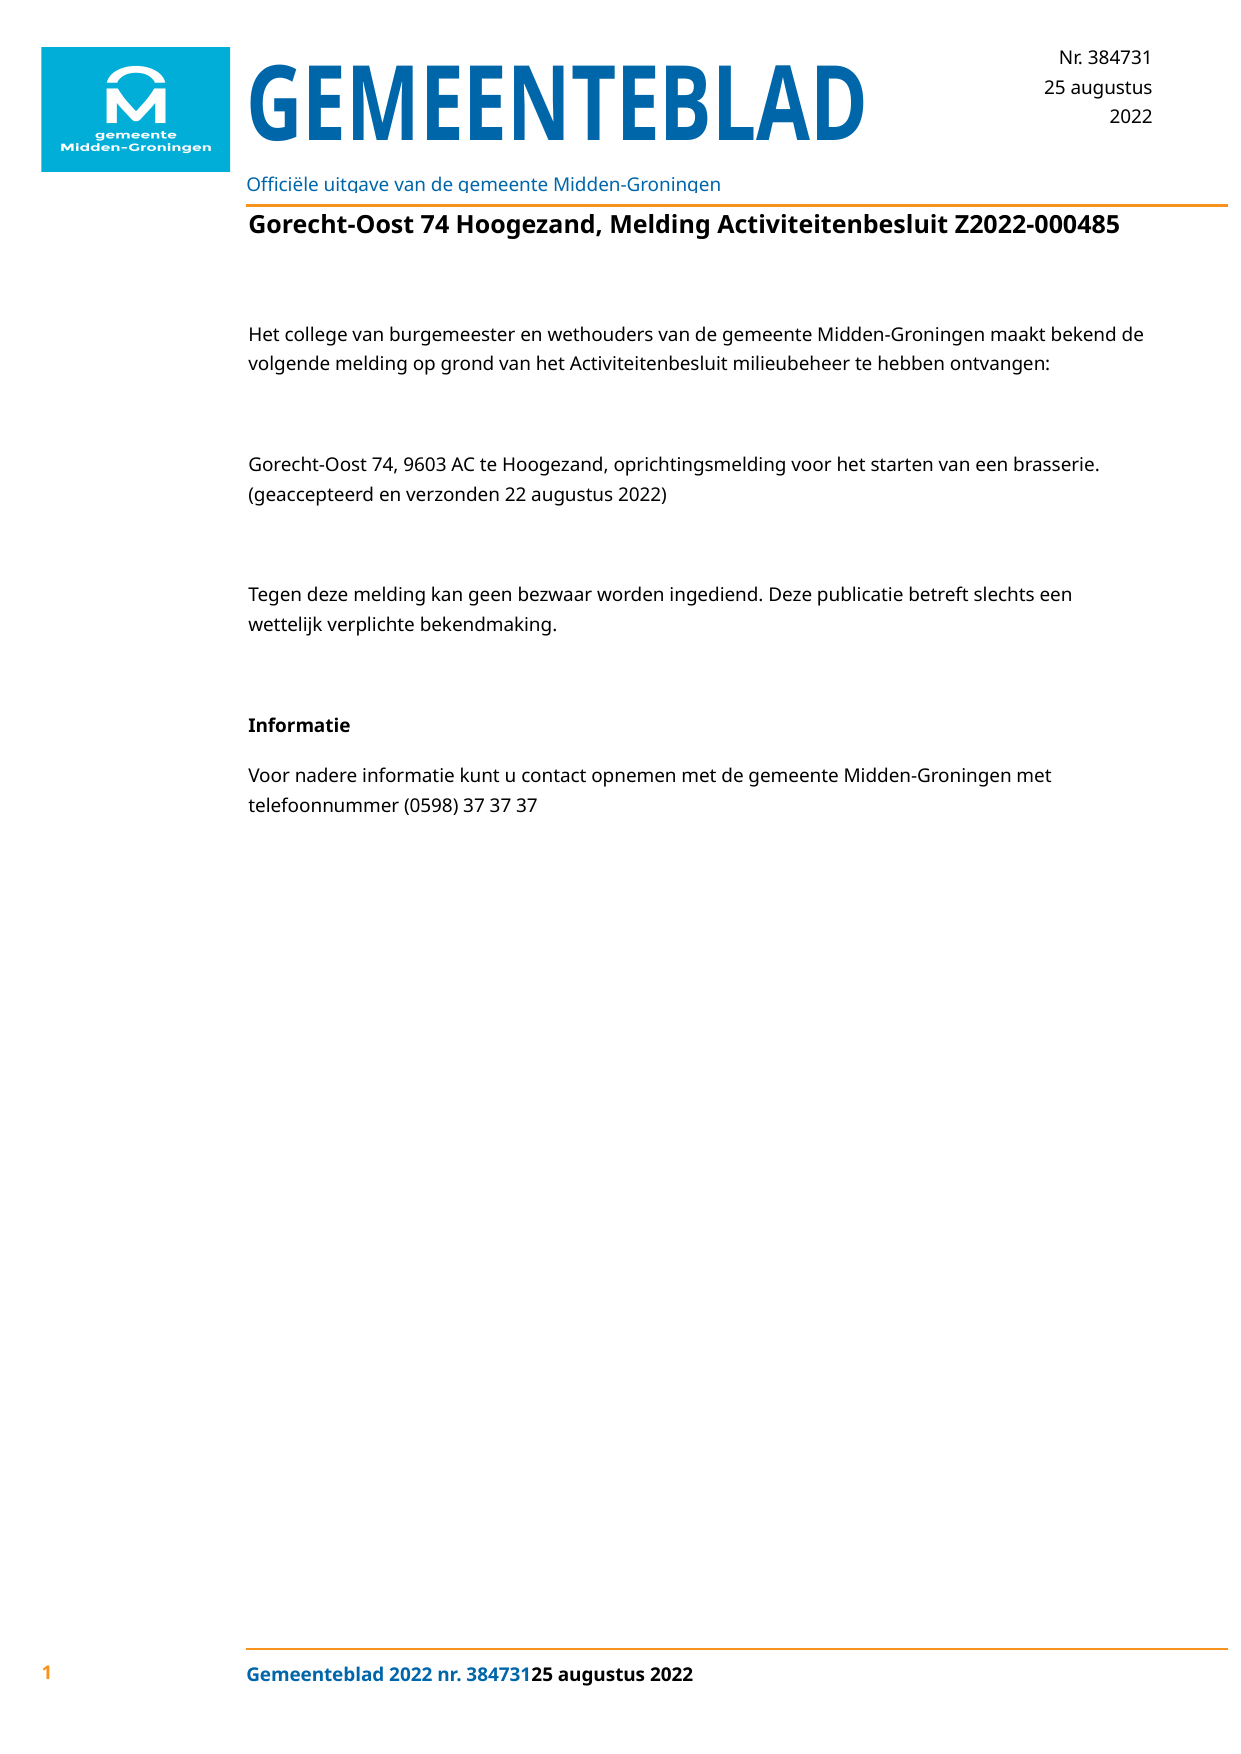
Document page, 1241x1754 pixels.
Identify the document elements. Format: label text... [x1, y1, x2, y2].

text Gorecht-Oost 74 Hoogezand, Melding Activiteitenbesluit Z2022-000485 [248, 207, 1152, 241]
text Het college van burgemeester en wethouders van de gemeente Midden-Groningen maakt bekend de volgende melding op grond van het Activiteitenbesluit milieubeheer te hebben ontvangen: [248, 321, 1152, 376]
picture [184, 146, 190, 153]
picture [108, 66, 164, 82]
picture [107, 89, 165, 122]
text Voor nadere informatie kunt u contact opnemen met de gemeente Midden-Groningen met telefoonnummer (0598) 37 37 37 [248, 762, 1152, 818]
text Gorecht-Oost 74, 9603 AC te Hoogezand, oprichtingsmelding voor het starten van een brasserie. (geaccepteerd en verzonden 22 augustus 2022) [248, 451, 1152, 506]
text Informatie [248, 712, 1152, 738]
text Tegen deze melding kan geen bezwaar worden ingediend. Deze publicatie betreft slechts een wettelijk verplichte bekendmaking. [248, 582, 1152, 637]
